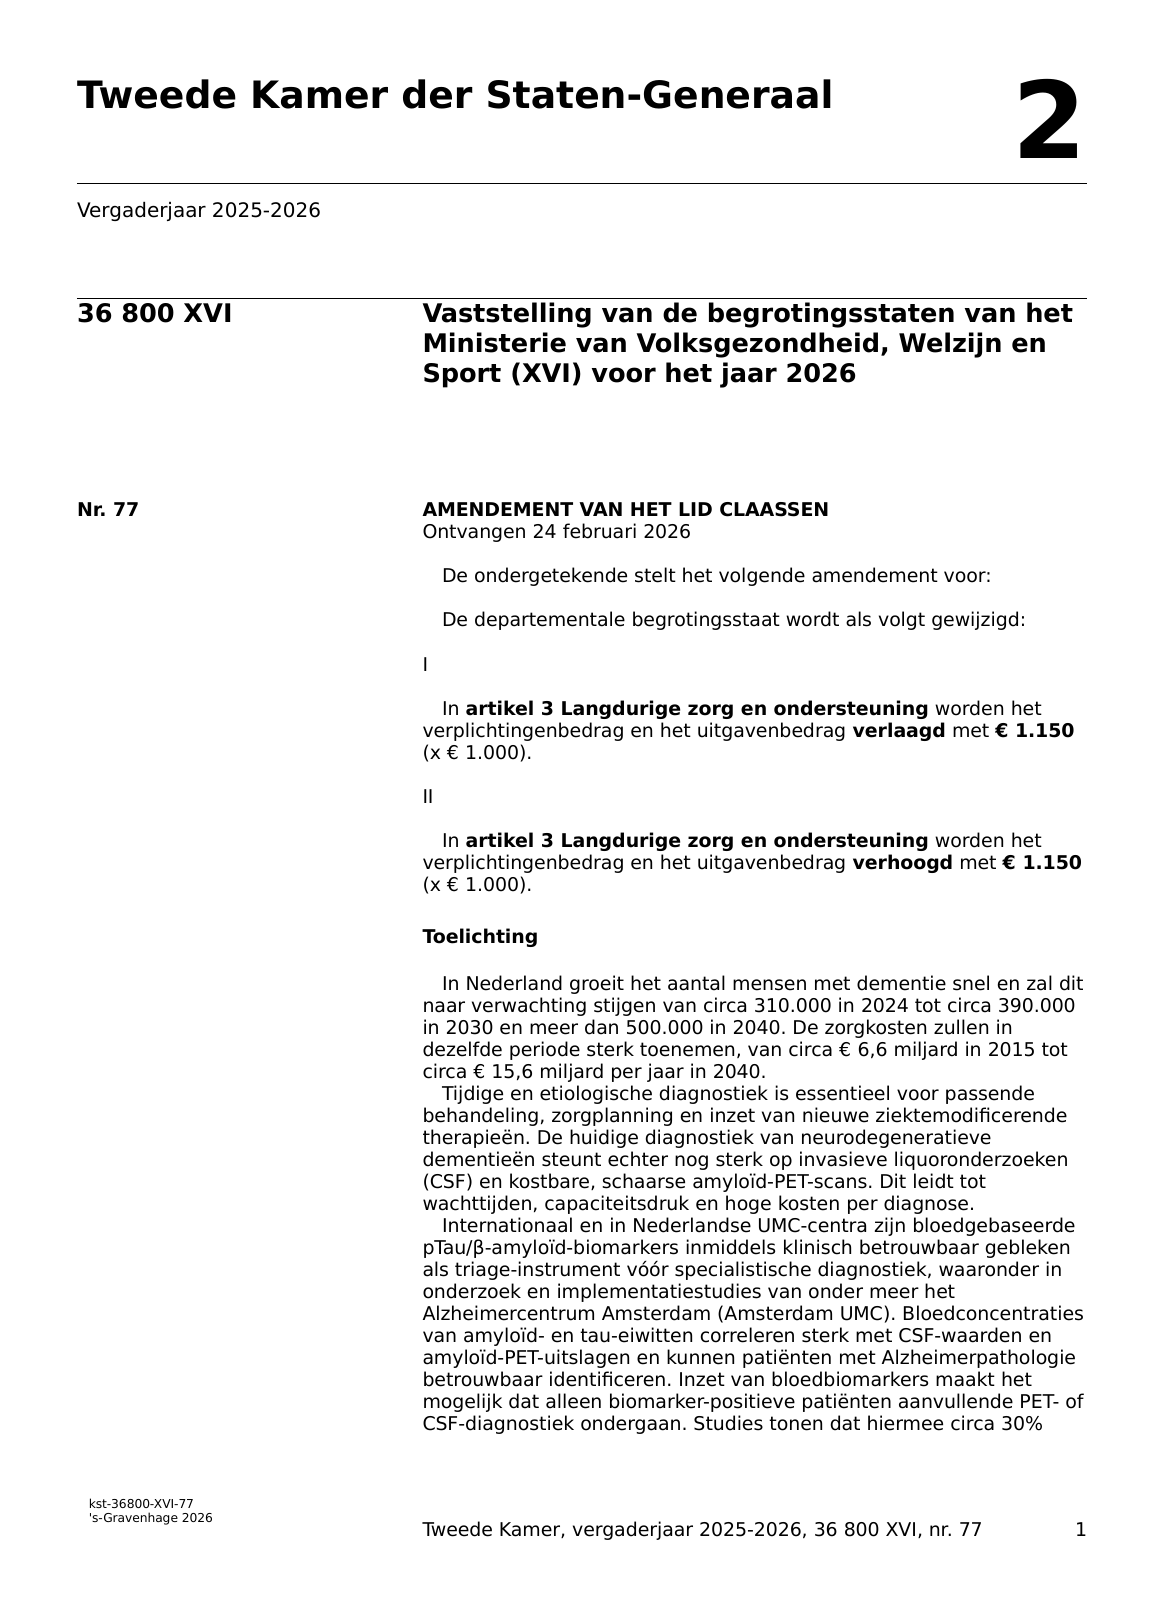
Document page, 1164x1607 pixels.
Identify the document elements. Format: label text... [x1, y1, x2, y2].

text I [422, 653, 1087, 676]
table_cell Vergaderjaar 2025-2026 [77, 184, 1087, 298]
text Internationaal en in Nederlandse UMC-centra zijn bloedgebaseerde pTau/β-amyloïd-biomarkers inmiddels klinisch betrouwbaar gebleken als triage-instrument vóór specialistische diagnostiek, waaronder in onderzoek en implementatiestudies van onder meer het Alzheimercentrum Amsterdam (Amsterdam UMC). Bloedconcentraties van amyloïd- en tau-eiwitten correleren sterk met CSF-waarden en amyloïd-PET-uitslagen en kunnen patiënten met Alzheimerpathologie betrouwbaar identificeren. Inzet van bloedbiomarkers maakt het mogelijk dat alleen biomarker-positieve patiënten aanvullende PET- of CSF-diagnostiek ondergaan. Studies tonen dat hiermee circa 30% [422, 1215, 1087, 1434]
text Tijdige en etiologische diagnostiek is essentieel voor passende behandeling, zorgplanning en inzet van nieuwe ziektemodificerende therapieën. De huidige diagnostiek van neurodegeneratieve dementieën steunt echter nog sterk op invasieve liquoronderzoeken (CSF) en kostbare, schaarse amyloïd-PET-scans. Dit leidt tot wachttijden, capaciteitsdruk en hoge kosten per diagnose. [422, 1083, 1087, 1215]
text kst-36800-XVI-77 [88, 1497, 323, 1511]
subtitle Toelichting [422, 926, 1087, 948]
subtitle 36 800 XVI Vaststelling van de begrotingsstaten van het Ministerie van Volksgezondheid, Welzijn en Sport (XVI) voor het jaar 2026 [77, 299, 1087, 388]
text De ondergetekende stelt het volgende amendement voor: [422, 565, 1087, 587]
text Ontvangen 24 februari 2026 [422, 521, 1087, 543]
text In Nederland groeit het aantal mensen met dementie snel en zal dit naar verwachting stijgen van circa 310.000 in 2024 tot circa 390.000 in 2030 en meer dan 500.000 in 2040. De zorgkosten zullen in dezelfde periode sterk toenemen, van circa € 6,6 miljard in 2015 tot circa € 15,6 miljard per jaar in 2040. [422, 973, 1087, 1083]
table_header Tweede Kamer der Staten-Generaal [77, 59, 886, 183]
text 's-Gravenhage 2026 [88, 1511, 323, 1525]
text In artikel 3 Langdurige zorg en ondersteuning worden het verplichtingenbedrag en het uitgavenbedrag verlaagd met € 1.150 (x € 1.000). [422, 698, 1087, 764]
text De departementale begrotingsstaat wordt als volgt gewijzigd: [422, 609, 1087, 631]
table_header 2 [886, 59, 1087, 183]
text II [422, 786, 1087, 808]
text In artikel 3 Langdurige zorg en ondersteuning worden het verplichtingenbedrag en het uitgavenbedrag verhoogd met € 1.150 (x € 1.000). [422, 830, 1087, 896]
subtitle Nr. 77 AMENDEMENT VAN HET LID CLAASSEN [77, 499, 1087, 521]
